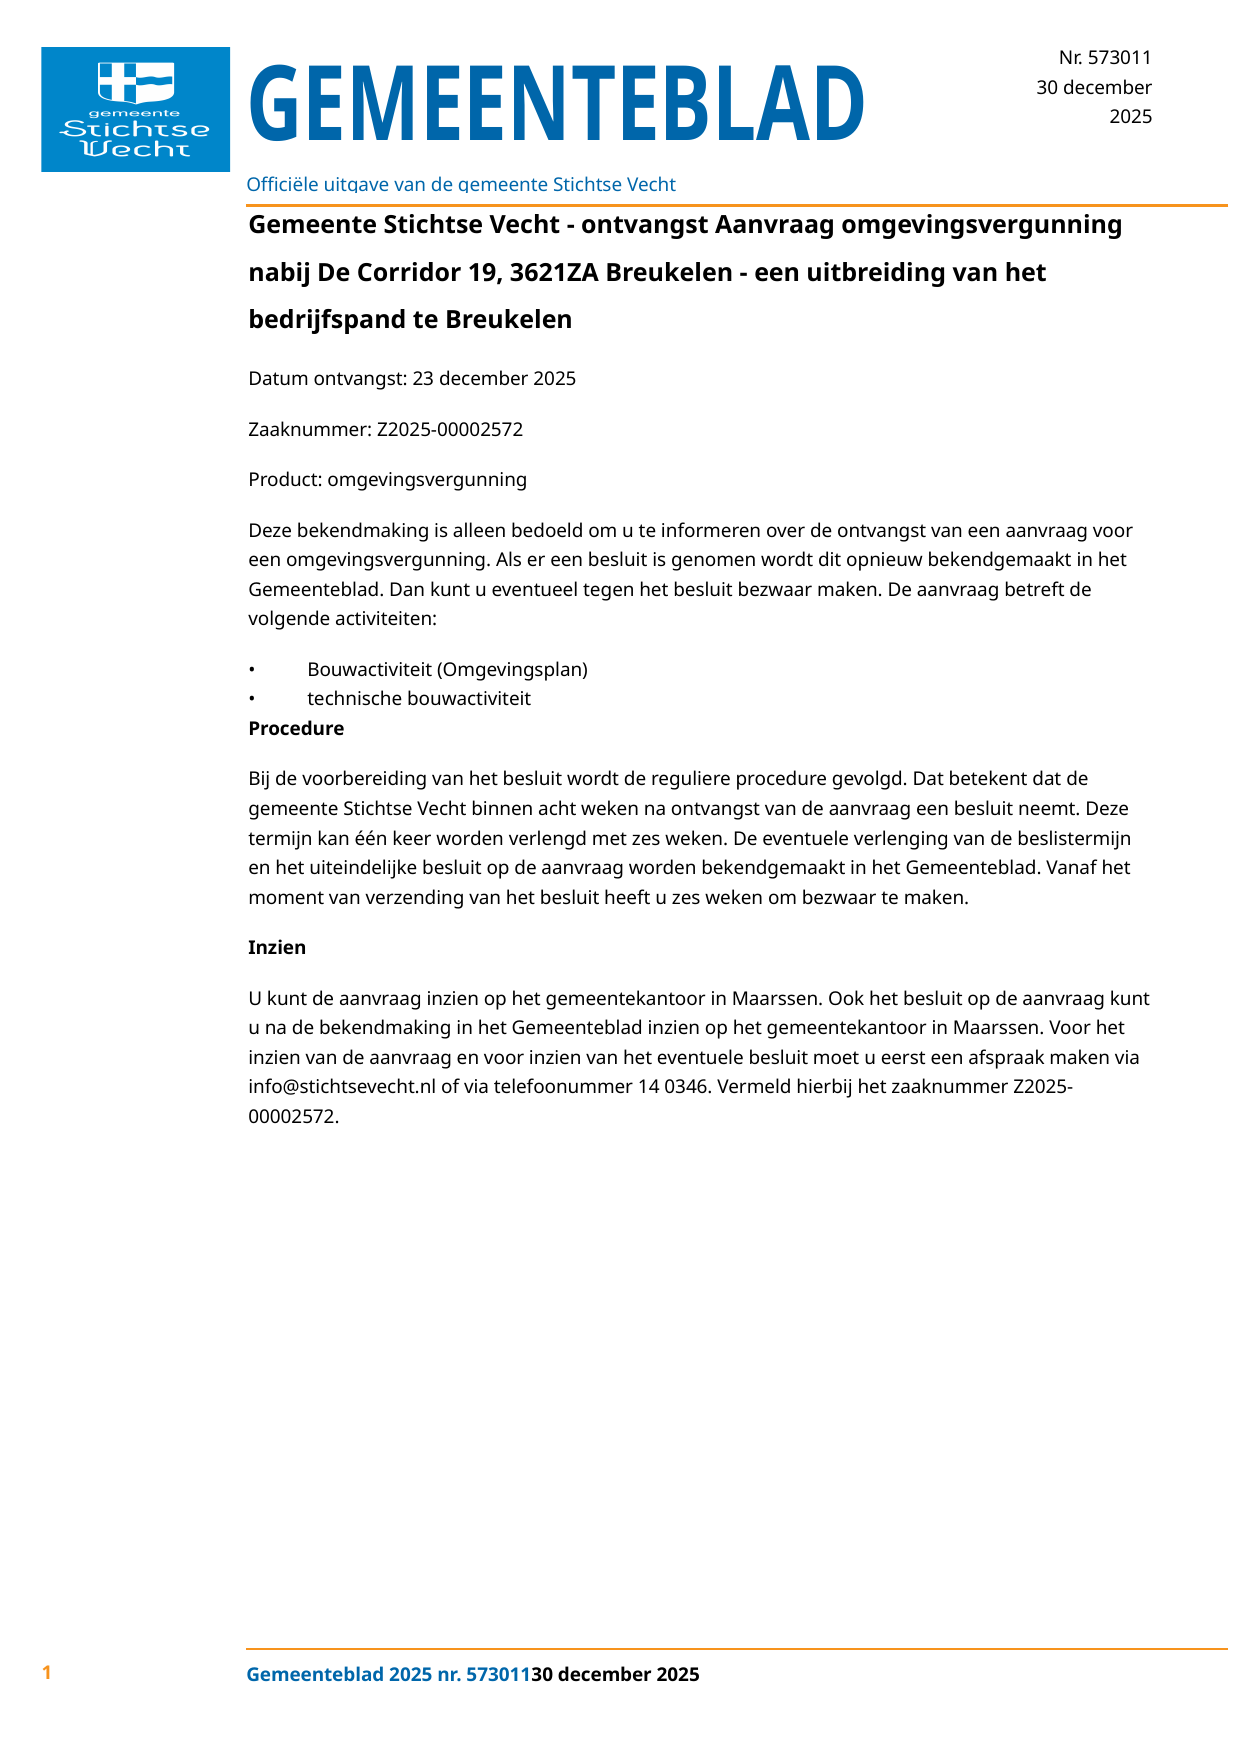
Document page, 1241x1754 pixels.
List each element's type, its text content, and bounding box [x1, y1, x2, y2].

picture [137, 63, 174, 103]
text Datum ontvangst: 23 december 2025 [248, 366, 1152, 391]
list Bouwactiviteit (Omgevingsplan) [248, 656, 1152, 682]
text Bij de voorbereiding van het besluit wordt de reguliere procedure gevolgd. Dat betekent dat de gemeente Stichtse Vecht binnen acht weken na ontvangst van de aanvraag een besluit neemt. Deze termijn kan één keer worden verlengd met zes weken. De eventuele verlenging van de beslistermijn en het uiteindelijke besluit op de aanvraag worden bekendgemaakt in het Gemeenteblad. Vanaf het moment van verzending van het besluit heeft u zes weken om bezwaar te maken. [248, 766, 1152, 909]
picture [99, 63, 135, 101]
list technische bouwactiviteit [248, 686, 1152, 711]
text U kunt de aanvraag inzien op het gemeentekantoor in Maarssen. Ook het besluit op de aanvraag kunt u na de bekendmaking in het Gemeenteblad inzien op het gemeentekantoor in Maarssen. Voor het inzien van de aanvraag en voor inzien van het eventuele besluit moet u eerst een afspraak maken via info@stichtsevecht.nl of via telefoonummer 14 0346. Vermeld hierbij het zaaknummer Z2025-00002572. [248, 985, 1152, 1129]
text Product: omgevingsvergunning [248, 466, 1152, 492]
text Zaaknummer: Z2025-00002572 [248, 416, 1152, 442]
text Deze bekendmaking is alleen bedoeld om u te informeren over de ontvangst van een aanvraag voor een omgevingsvergunning. Als er een besluit is genomen wordt dit opnieuw bekendgemaakt in het Gemeenteblad. Dan kunt u eventueel tegen het besluit bezwaar maken. De aanvraag betreft de volgende activiteiten: [248, 517, 1152, 631]
text Inzien [248, 934, 1152, 960]
text Procedure [248, 715, 1152, 741]
text Gemeente Stichtse Vecht - ontvangst Aanvraag omgevingsvergunning nabij De Corridor 19, 3621ZA Breukelen - een uitbreiding van het bedrijfspand te Breukelen [248, 207, 1152, 336]
